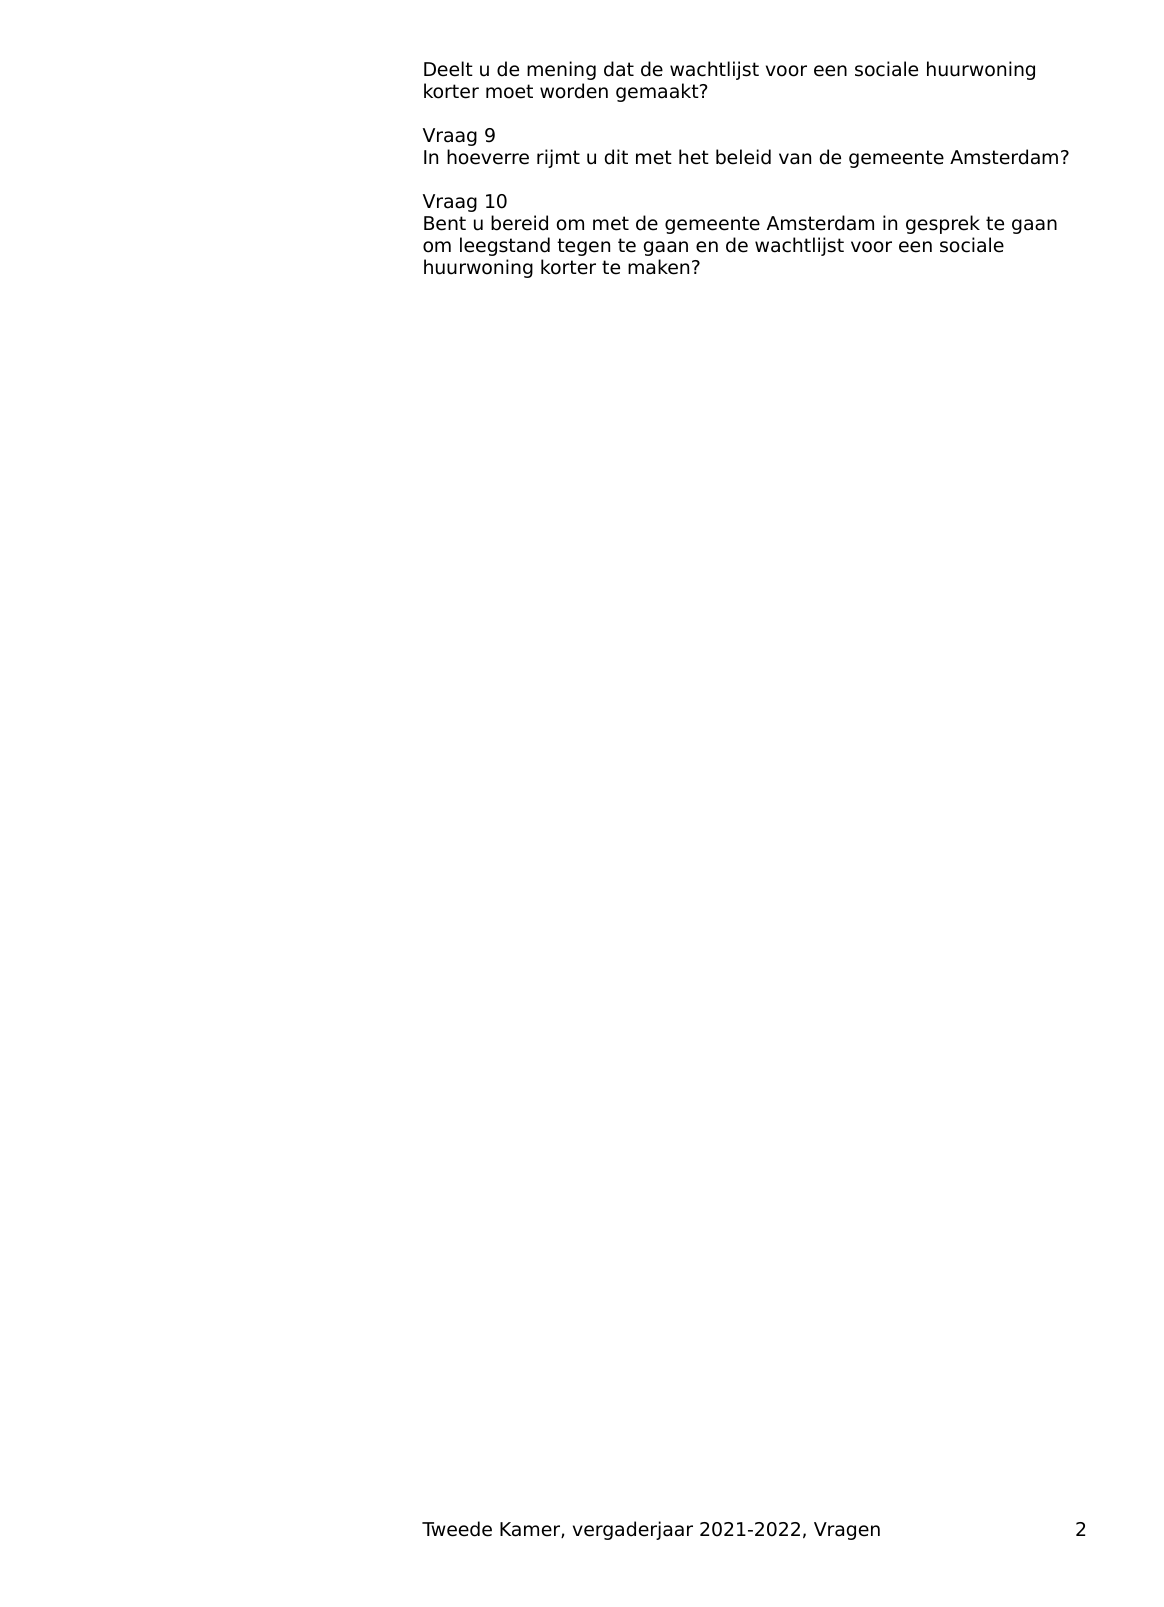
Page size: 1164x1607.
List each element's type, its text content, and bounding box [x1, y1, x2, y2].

text Vraag 9 [422, 125, 1087, 147]
text Vraag 10 [422, 191, 1087, 213]
text Bent u bereid om met de gemeente Amsterdam in gesprek te gaan om leegstand tegen te gaan en de wachtlijst voor een sociale huurwoning korter te maken? [422, 213, 1087, 279]
text In hoeverre rijmt u dit met het beleid van de gemeente Amsterdam? [422, 147, 1087, 169]
text Deelt u de mening dat de wachtlijst voor een sociale huurwoning korter moet worden gemaakt? [422, 59, 1087, 103]
